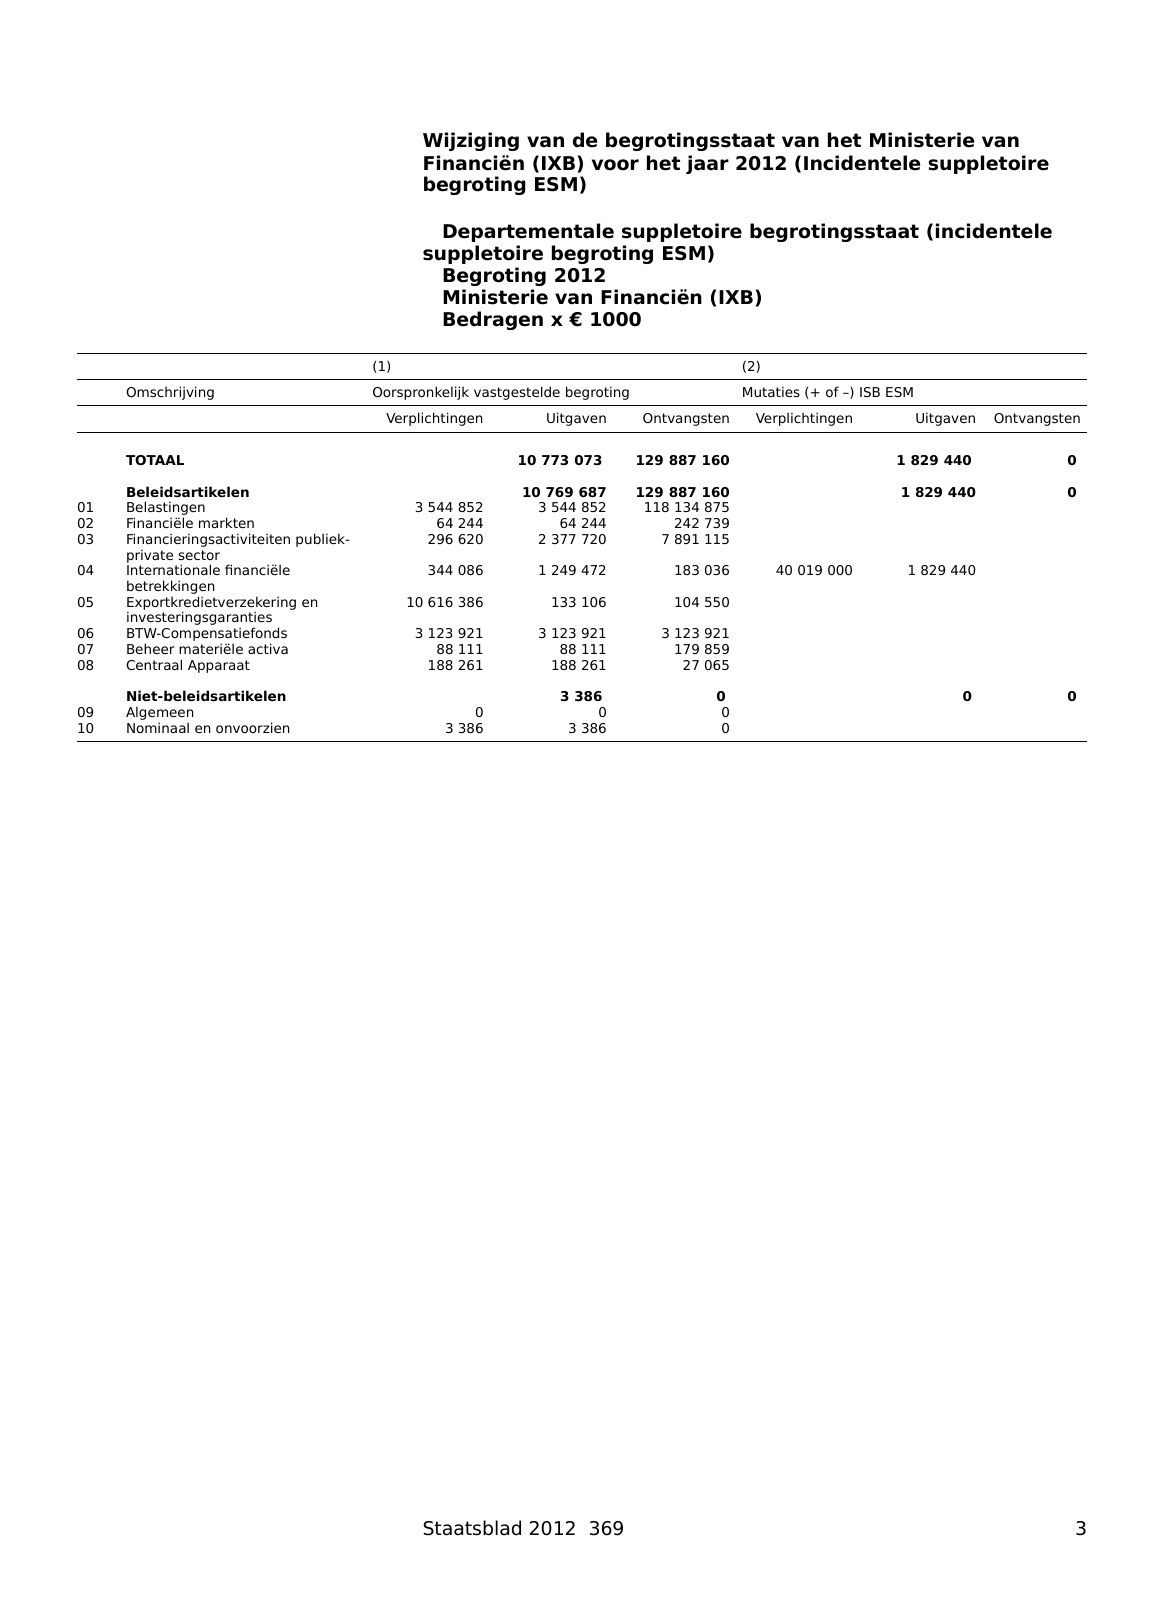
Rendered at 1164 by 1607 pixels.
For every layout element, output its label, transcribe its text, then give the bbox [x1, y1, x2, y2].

text Ministerie van Financiën (IXB) [422, 287, 1087, 309]
table_cell [613, 673, 736, 689]
table_cell [859, 626, 982, 642]
table_cell 3 123 921 [489, 626, 612, 642]
table_header [489, 354, 612, 379]
table_cell [120, 433, 366, 453]
table_cell 07 [77, 642, 120, 657]
table_cell 3 386 [489, 720, 612, 741]
table_cell [982, 516, 1087, 532]
table_cell 64 244 [366, 516, 489, 532]
table_cell 06 [77, 626, 120, 642]
table_cell Ontvangsten [613, 406, 736, 432]
table_cell 0 [982, 453, 1087, 469]
table_cell Financiële markten [120, 516, 366, 532]
table_cell Centraal Apparaat [120, 658, 366, 673]
table_cell [859, 433, 982, 453]
table_cell [366, 485, 489, 500]
table_cell Ontvangsten [982, 406, 1087, 432]
table_cell [859, 642, 982, 657]
table_cell [736, 673, 859, 689]
table_cell 40 019 000 [736, 563, 859, 594]
table_cell [982, 469, 1087, 484]
table_cell [736, 705, 859, 720]
table_cell [736, 532, 859, 563]
table_cell 08 [77, 658, 120, 673]
table_cell [982, 626, 1087, 642]
table_cell [982, 433, 1087, 453]
table_cell 3 386 [489, 689, 612, 705]
table_cell [77, 673, 120, 689]
table_cell [859, 720, 982, 741]
table_cell 3 123 921 [613, 626, 736, 642]
table_cell 179 859 [613, 642, 736, 657]
table_cell [736, 516, 859, 532]
table_cell [120, 469, 366, 484]
table_cell Oorspronkelijk vastgestelde begroting [366, 380, 736, 405]
table_cell 05 [77, 595, 120, 626]
table_cell Uitgaven [489, 406, 612, 432]
table_cell 0 [613, 705, 736, 720]
table_cell 10 773 073 [489, 453, 612, 469]
table_cell [736, 595, 859, 626]
table_cell [120, 406, 366, 432]
table_cell [77, 433, 120, 453]
table_cell 296 620 [366, 532, 489, 563]
table_cell 7 891 115 [613, 532, 736, 563]
table_header (2) [736, 354, 859, 379]
table_cell [613, 469, 736, 484]
table_cell [859, 658, 982, 673]
table_cell [120, 673, 366, 689]
text Bedragen x € 1000 [422, 309, 1087, 331]
table_cell 188 261 [489, 658, 612, 673]
table_cell [859, 532, 982, 563]
table_cell BTW-Compensatiefonds [120, 626, 366, 642]
table_cell [77, 380, 120, 405]
table_header [859, 354, 982, 379]
table_cell 0 [613, 720, 736, 741]
text Begroting 2012 [422, 265, 1087, 287]
table_cell [736, 469, 859, 484]
table_cell Belastingen [120, 500, 366, 516]
table_cell [982, 532, 1087, 563]
table_cell TOTAAL [120, 453, 366, 469]
table_cell Verplichtingen [366, 406, 489, 432]
table_cell 2 377 720 [489, 532, 612, 563]
table_cell [736, 626, 859, 642]
table_cell 104 550 [613, 595, 736, 626]
table_cell 88 111 [489, 642, 612, 657]
table_cell [736, 485, 859, 500]
table_cell Uitgaven [859, 406, 982, 432]
table_cell Mutaties (+ of –) ISB ESM [736, 380, 982, 405]
table_header (1) [366, 354, 489, 379]
table_cell [736, 642, 859, 657]
table_cell [859, 673, 982, 689]
table_cell [859, 469, 982, 484]
table_cell [77, 485, 120, 500]
table_cell Exportkredietverzekering en investeringsgaranties [120, 595, 366, 626]
table_cell 118 134 875 [613, 500, 736, 516]
table_cell 3 544 852 [366, 500, 489, 516]
table_cell [366, 453, 489, 469]
table_cell Nominaal en onvoorzien [120, 720, 366, 741]
table_cell 1 829 440 [859, 485, 982, 500]
table_cell Niet-beleidsartikelen [120, 689, 366, 705]
table_cell Beleidsartikelen [120, 485, 366, 500]
table_cell [736, 689, 859, 705]
table_cell [982, 720, 1087, 741]
table_cell [859, 516, 982, 532]
subtitle Wijziging van de begrotingsstaat van het Ministerie van Financiën (IXB) voor het jaar 2012 (Incidentele suppletoire begroting ESM) [422, 130, 1087, 196]
table_cell 344 086 [366, 563, 489, 594]
table_cell [982, 642, 1087, 657]
table_cell 01 [77, 500, 120, 516]
table_cell 0 [982, 485, 1087, 500]
table_cell 133 106 [489, 595, 612, 626]
table_cell 1 829 440 [859, 453, 982, 469]
table_cell Beheer materiële activa [120, 642, 366, 657]
table_cell 0 [613, 689, 736, 705]
table_cell [736, 453, 859, 469]
table_cell 0 [859, 689, 982, 705]
table_cell [982, 500, 1087, 516]
table_cell [982, 673, 1087, 689]
table_cell 1 829 440 [859, 563, 982, 594]
table_header [77, 354, 120, 379]
table_cell 129 887 160 [613, 485, 736, 500]
table_cell [736, 658, 859, 673]
table_cell 183 036 [613, 563, 736, 594]
table_cell 129 887 160 [613, 453, 736, 469]
table_cell [982, 658, 1087, 673]
table_header [613, 354, 736, 379]
table_cell 0 [366, 705, 489, 720]
table_cell [982, 705, 1087, 720]
table_cell [77, 453, 120, 469]
table_cell [489, 673, 612, 689]
table_cell 27 065 [613, 658, 736, 673]
table_cell 03 [77, 532, 120, 563]
table_cell 0 [489, 705, 612, 720]
table_cell [982, 563, 1087, 594]
table_cell 02 [77, 516, 120, 532]
table_cell [366, 469, 489, 484]
table_cell [859, 595, 982, 626]
table_cell [77, 469, 120, 484]
table_cell 242 739 [613, 516, 736, 532]
table_cell [366, 433, 489, 453]
table_cell [736, 433, 859, 453]
table_cell 10 616 386 [366, 595, 489, 626]
table_cell Internationale financiële betrekkingen [120, 563, 366, 594]
table_cell 3 123 921 [366, 626, 489, 642]
table_cell 88 111 [366, 642, 489, 657]
table_cell 10 769 687 [489, 485, 612, 500]
table_cell [366, 689, 489, 705]
table_cell [982, 380, 1087, 405]
table_cell Verplichtingen [736, 406, 859, 432]
table_cell [736, 500, 859, 516]
table_cell [982, 595, 1087, 626]
table_header [120, 354, 366, 379]
table_cell 3 386 [366, 720, 489, 741]
table_cell 188 261 [366, 658, 489, 673]
table_cell [613, 433, 736, 453]
table_cell 04 [77, 563, 120, 594]
table_cell [77, 406, 120, 432]
table_cell [489, 469, 612, 484]
table_cell [77, 689, 120, 705]
table_cell 1 249 472 [489, 563, 612, 594]
table_cell 09 [77, 705, 120, 720]
table_cell 10 [77, 720, 120, 741]
table_cell 64 244 [489, 516, 612, 532]
table_cell Algemeen [120, 705, 366, 720]
table_cell [859, 500, 982, 516]
table_cell [366, 673, 489, 689]
table_cell [736, 720, 859, 741]
table_cell Financieringsactiviteiten publiek-private sector [120, 532, 366, 563]
table_cell [489, 433, 612, 453]
table_cell Omschrijving [120, 380, 366, 405]
table_cell [859, 705, 982, 720]
table_cell 0 [982, 689, 1087, 705]
table_cell 3 544 852 [489, 500, 612, 516]
text Departementale suppletoire begrotingsstaat (incidentele suppletoire begroting ESM) [422, 221, 1087, 265]
table_header [982, 354, 1087, 379]
